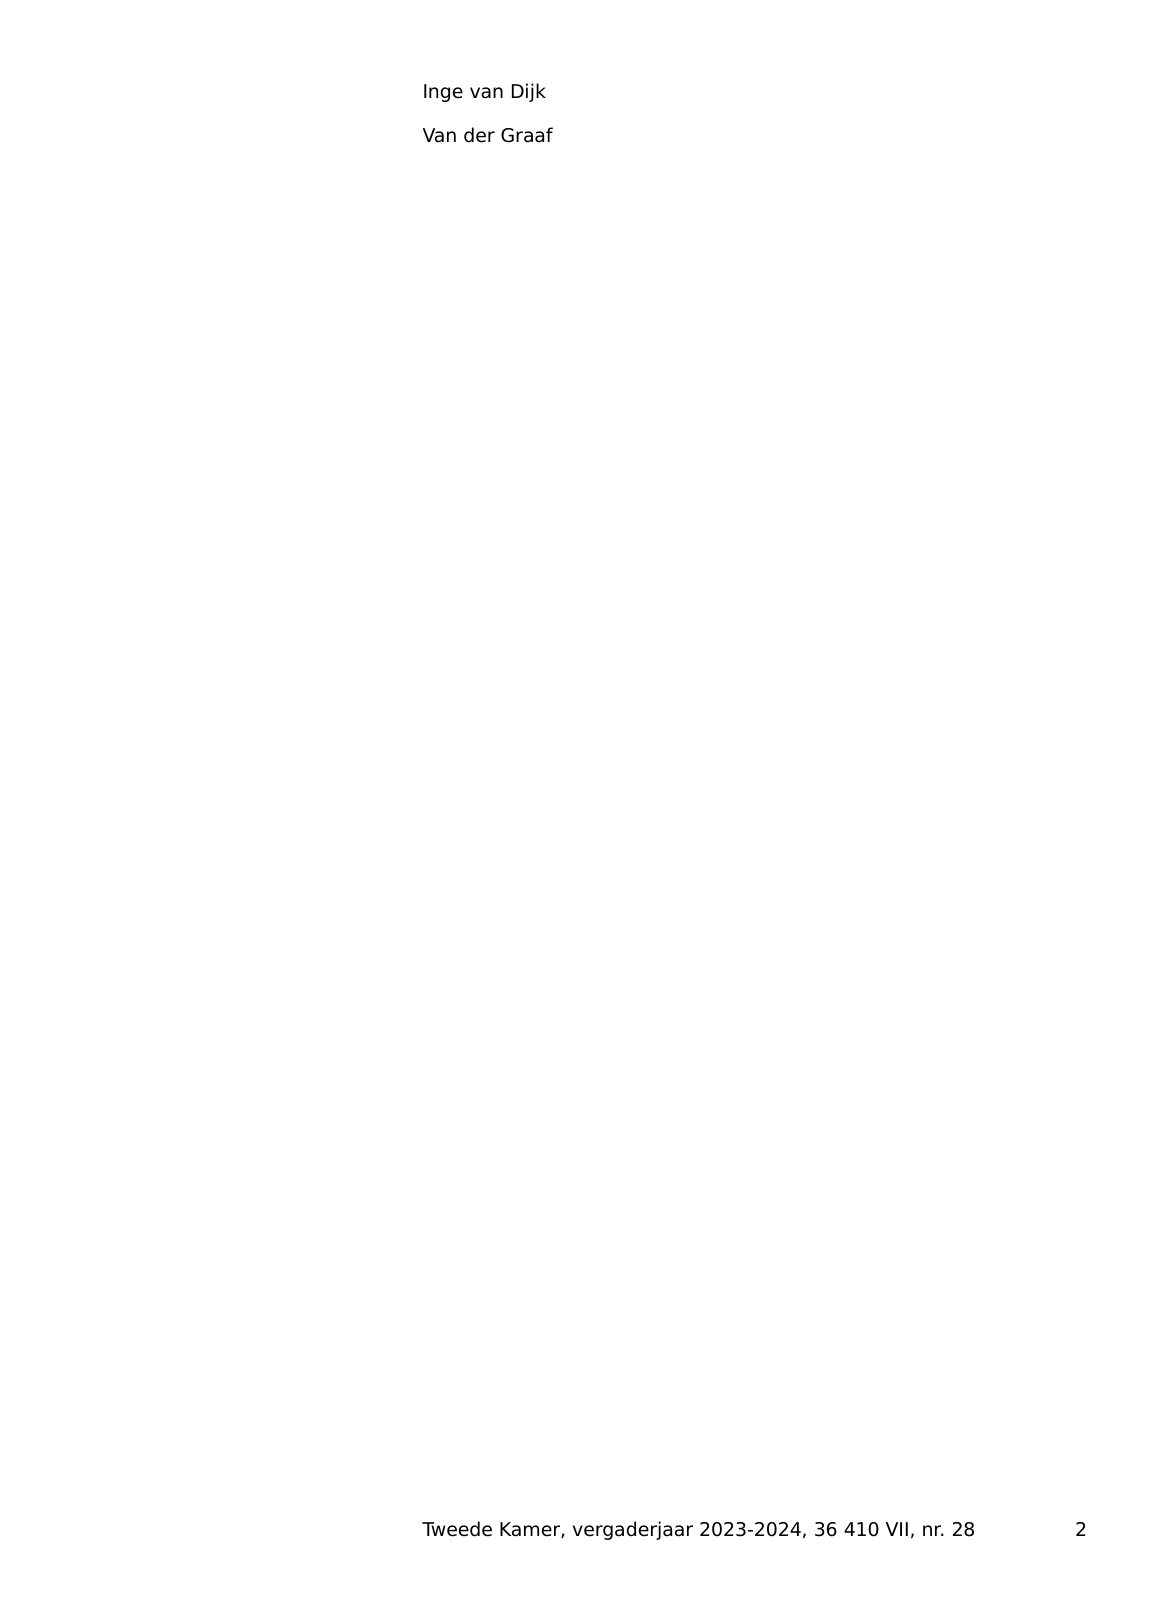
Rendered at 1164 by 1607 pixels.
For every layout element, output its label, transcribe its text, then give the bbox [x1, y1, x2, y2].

text Inge van Dijk Van der Graaf [422, 59, 1087, 147]
